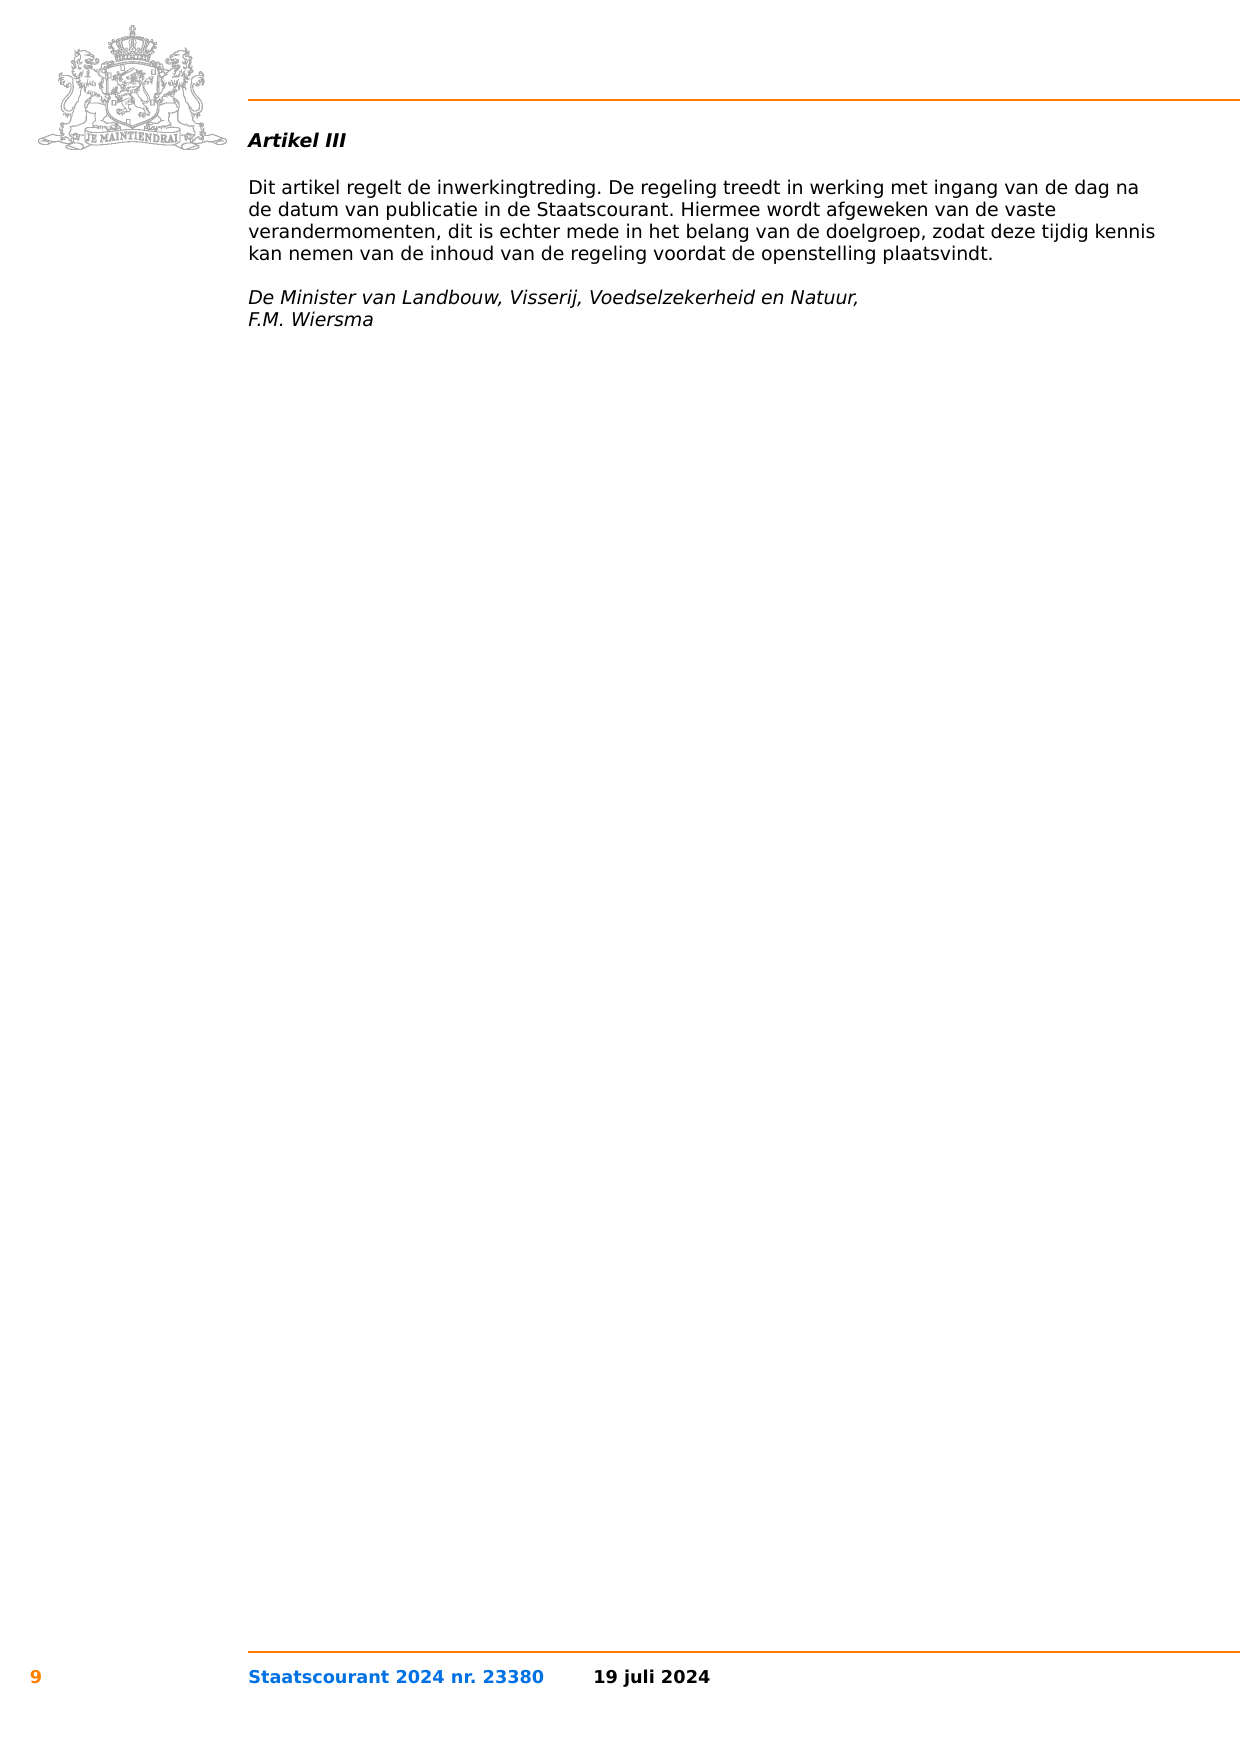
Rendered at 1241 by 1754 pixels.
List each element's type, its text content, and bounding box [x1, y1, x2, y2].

subtitle Artikel III [248, 130, 1163, 152]
text Dit artikel regelt de inwerkingtreding. De regeling treedt in werking met ingang van de dag na de datum van publicatie in de Staatscourant. Hiermee wordt afgeweken van de vaste verandermomenten, dit is echter mede in het belang van de doelgroep, zodat deze tijdig kennis kan nemen van de inhoud van de regeling voordat de openstelling plaatsvindt. [248, 177, 1163, 265]
text De Minister van Landbouw, Visserij, Voedselzekerheid en Natuur, F.M. Wiersma [248, 287, 1163, 331]
picture [38, 25, 227, 150]
